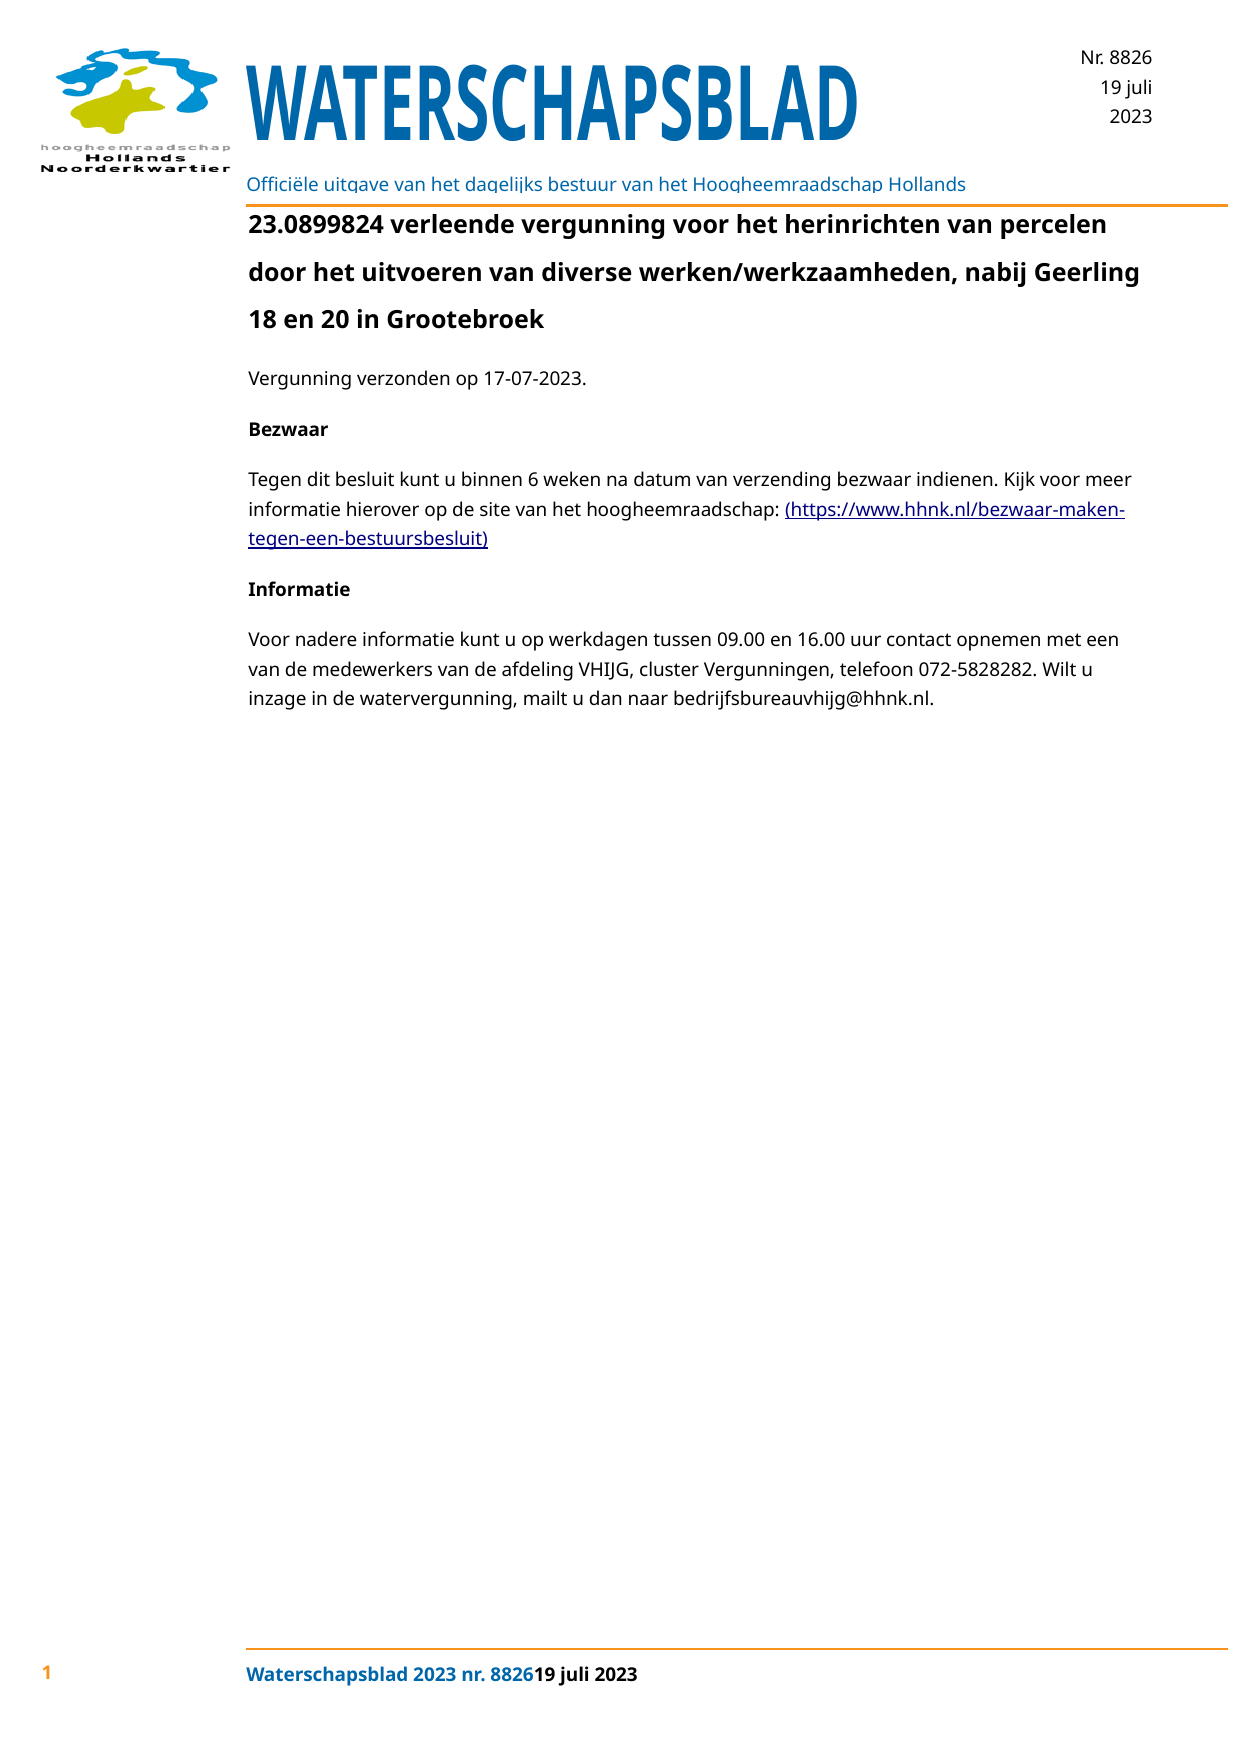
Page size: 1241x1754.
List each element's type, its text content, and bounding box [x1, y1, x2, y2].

text Voor nadere informatie kunt u op werkdagen tussen 09.00 en 16.00 uur contact opnemen met een van de medewerkers van de afdeling VHIJG, cluster Vergunningen, telefoon 072-5828282. Wilt u inzage in de watervergunning, mailt u dan naar bedrijfsbureauvhijg@hhnk.nl. [248, 626, 1152, 711]
text Informatie [248, 576, 1152, 602]
text Bezwaar [248, 416, 1152, 442]
text Tegen dit besluit kunt u binnen 6 weken na datum van verzending bezwaar indienen. Kijk voor meer informatie hierover op de site van het hoogheemraadschap: (https://www.hhnk.nl/bezwaar-maken-tegen-een-bestuursbesluit) [248, 466, 1152, 551]
picture [41, 47, 231, 172]
text Vergunning verzonden op 17-07-2023. [248, 366, 1152, 391]
text 23.0899824 verleende vergunning voor het herinrichten van percelen door het uitvoeren van diverse werken/werkzaamheden, nabij Geerling 18 en 20 in Grootebroek [248, 207, 1152, 336]
